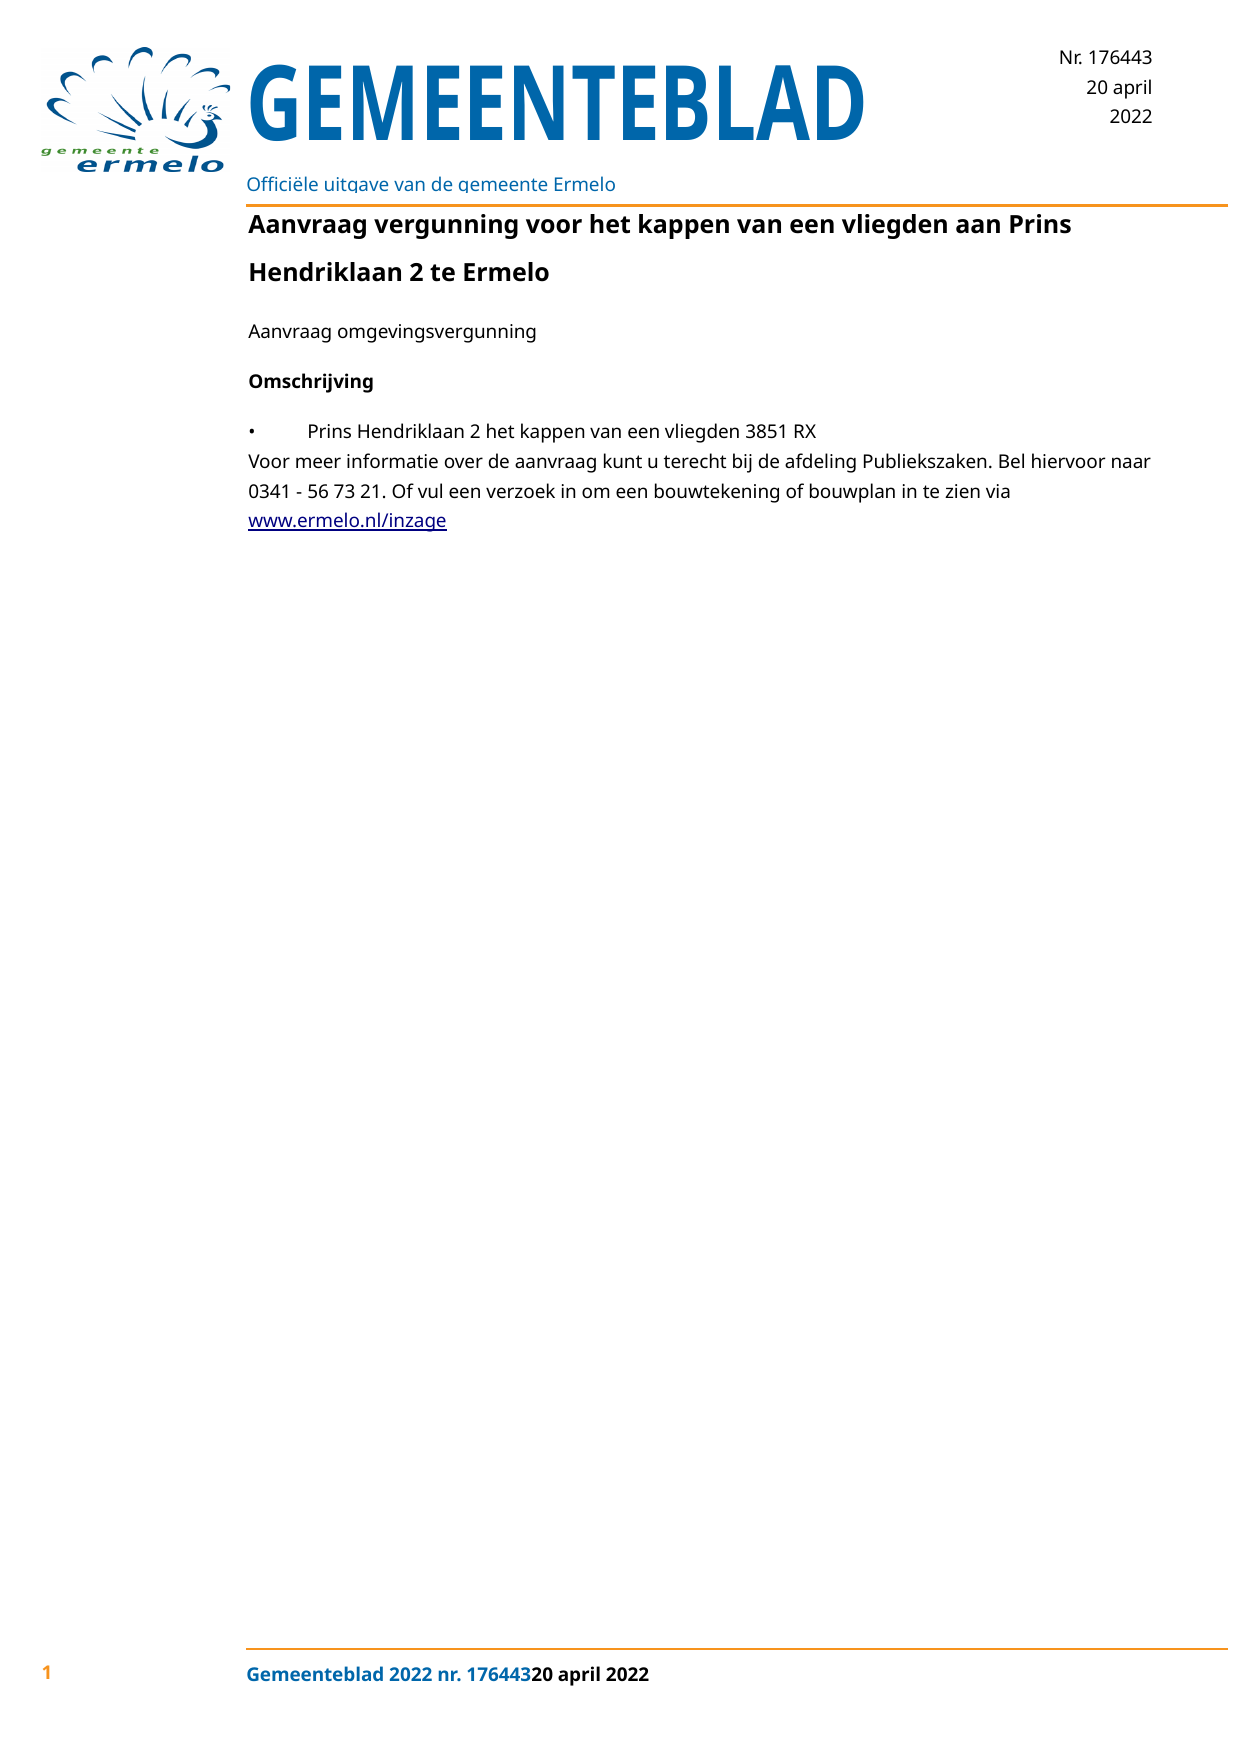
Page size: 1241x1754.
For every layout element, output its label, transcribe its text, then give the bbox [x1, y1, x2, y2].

text Voor meer informatie over de aanvraag kunt u terecht bij de afdeling Publiekszaken. Bel hiervoor naar 0341 - 56 73 21. Of vul een verzoek in om een bouwtekening of bouwplan in te zien via www.ermelo.nl/inzage [248, 448, 1152, 533]
text Omschrijving [248, 368, 1152, 394]
text Aanvraag omgevingsvergunning [248, 318, 1152, 344]
picture [41, 47, 231, 172]
list Prins Hendriklaan 2 het kappen van een vliegden 3851 RX [248, 419, 1152, 444]
text Aanvraag vergunning voor het kappen van een vliegden aan Prins Hendriklaan 2 te Ermelo [248, 207, 1152, 288]
